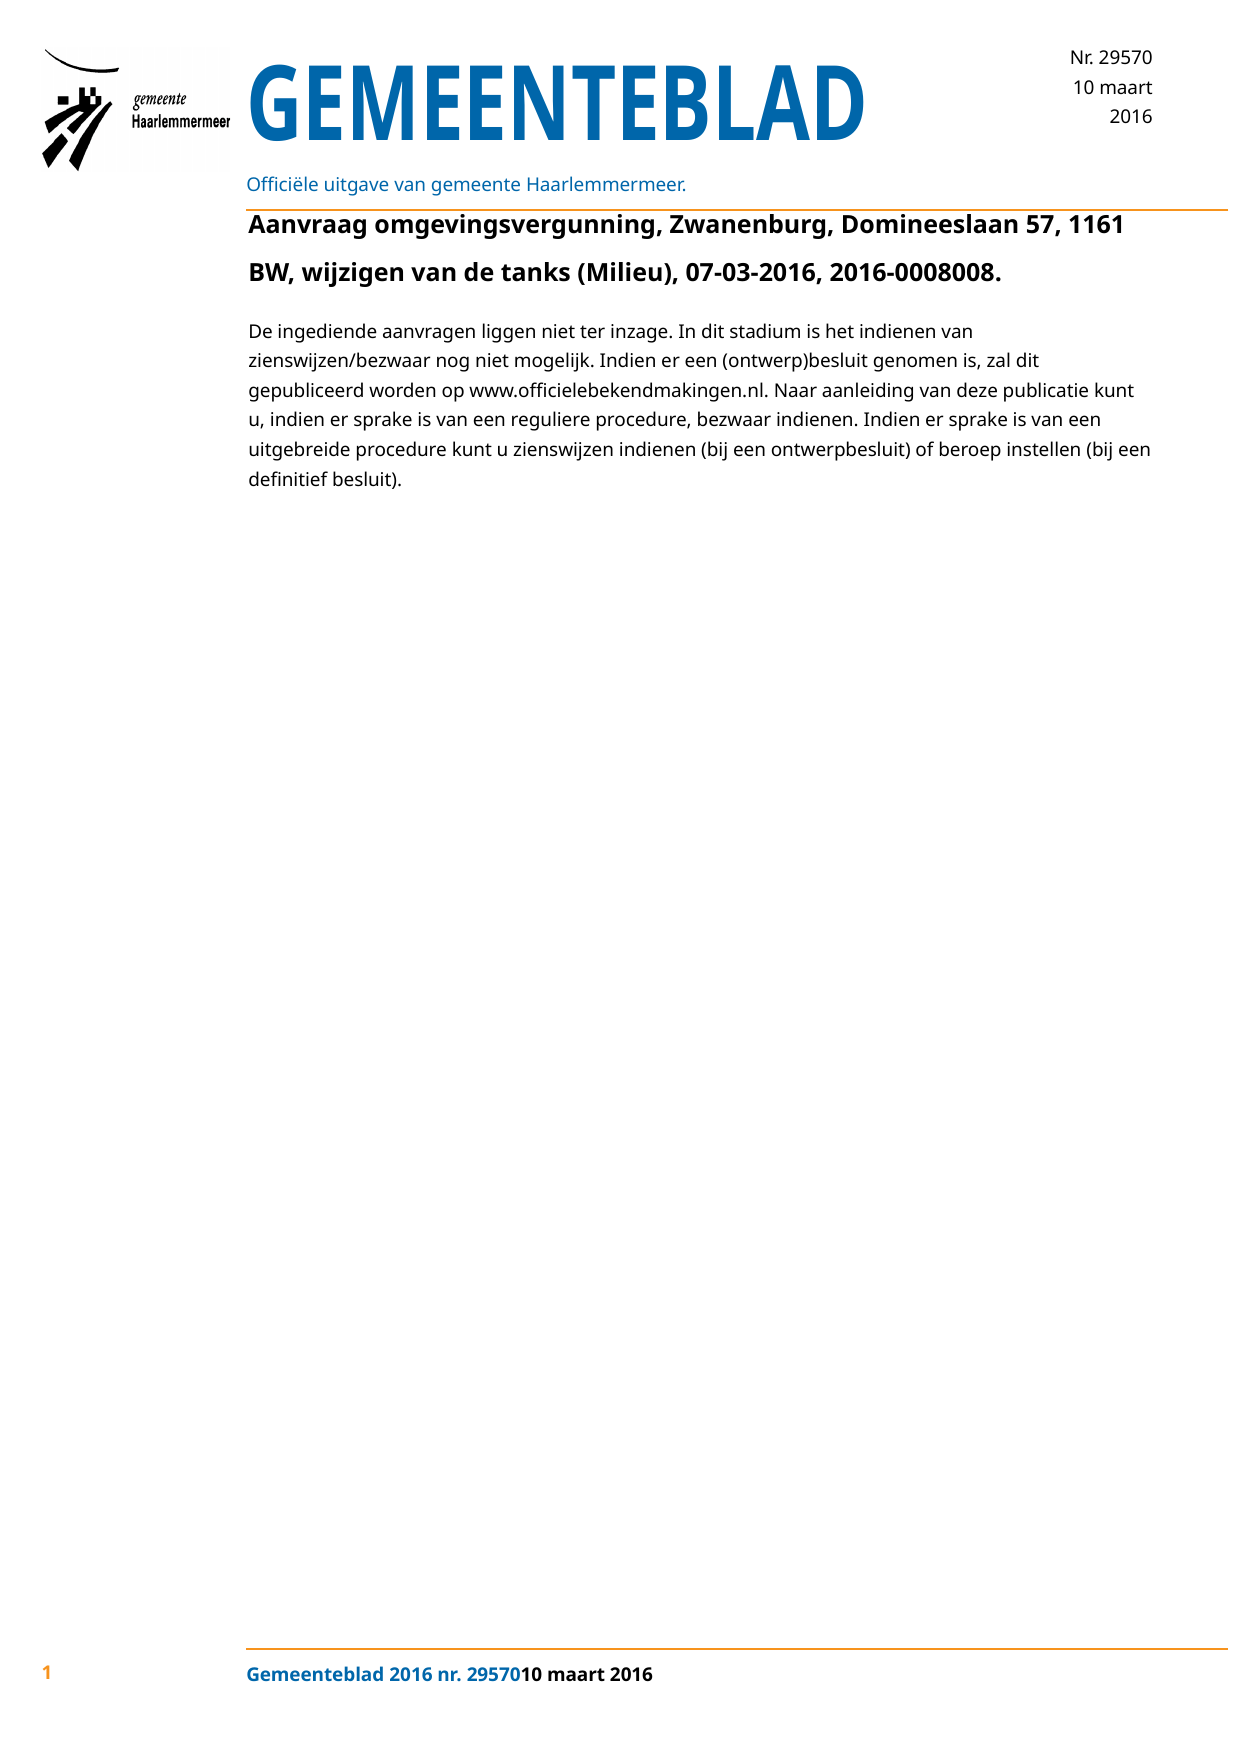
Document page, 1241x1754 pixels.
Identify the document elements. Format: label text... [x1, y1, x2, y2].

picture [41, 47, 231, 172]
text Aanvraag omgevingsvergunning, Zwanenburg, Domineeslaan 57, 1161 BW, wijzigen van de tanks (Milieu), 07-03-2016, 2016-0008008. [248, 211, 1152, 288]
text De ingediende aanvragen liggen niet ter inzage. In dit stadium is het indienen van zienswijzen/bezwaar nog niet mogelijk. Indien er een (ontwerp)besluit genomen is, zal dit gepubliceerd worden op www.officielebekendmakingen.nl. Naar aanleiding van deze publicatie kunt u, indien er sprake is van een reguliere procedure, bezwaar indienen. Indien er sprake is van een uitgebreide procedure kunt u zienswijzen indienen (bij een ontwerpbesluit) of beroep instellen (bij een definitief besluit). [248, 318, 1152, 492]
